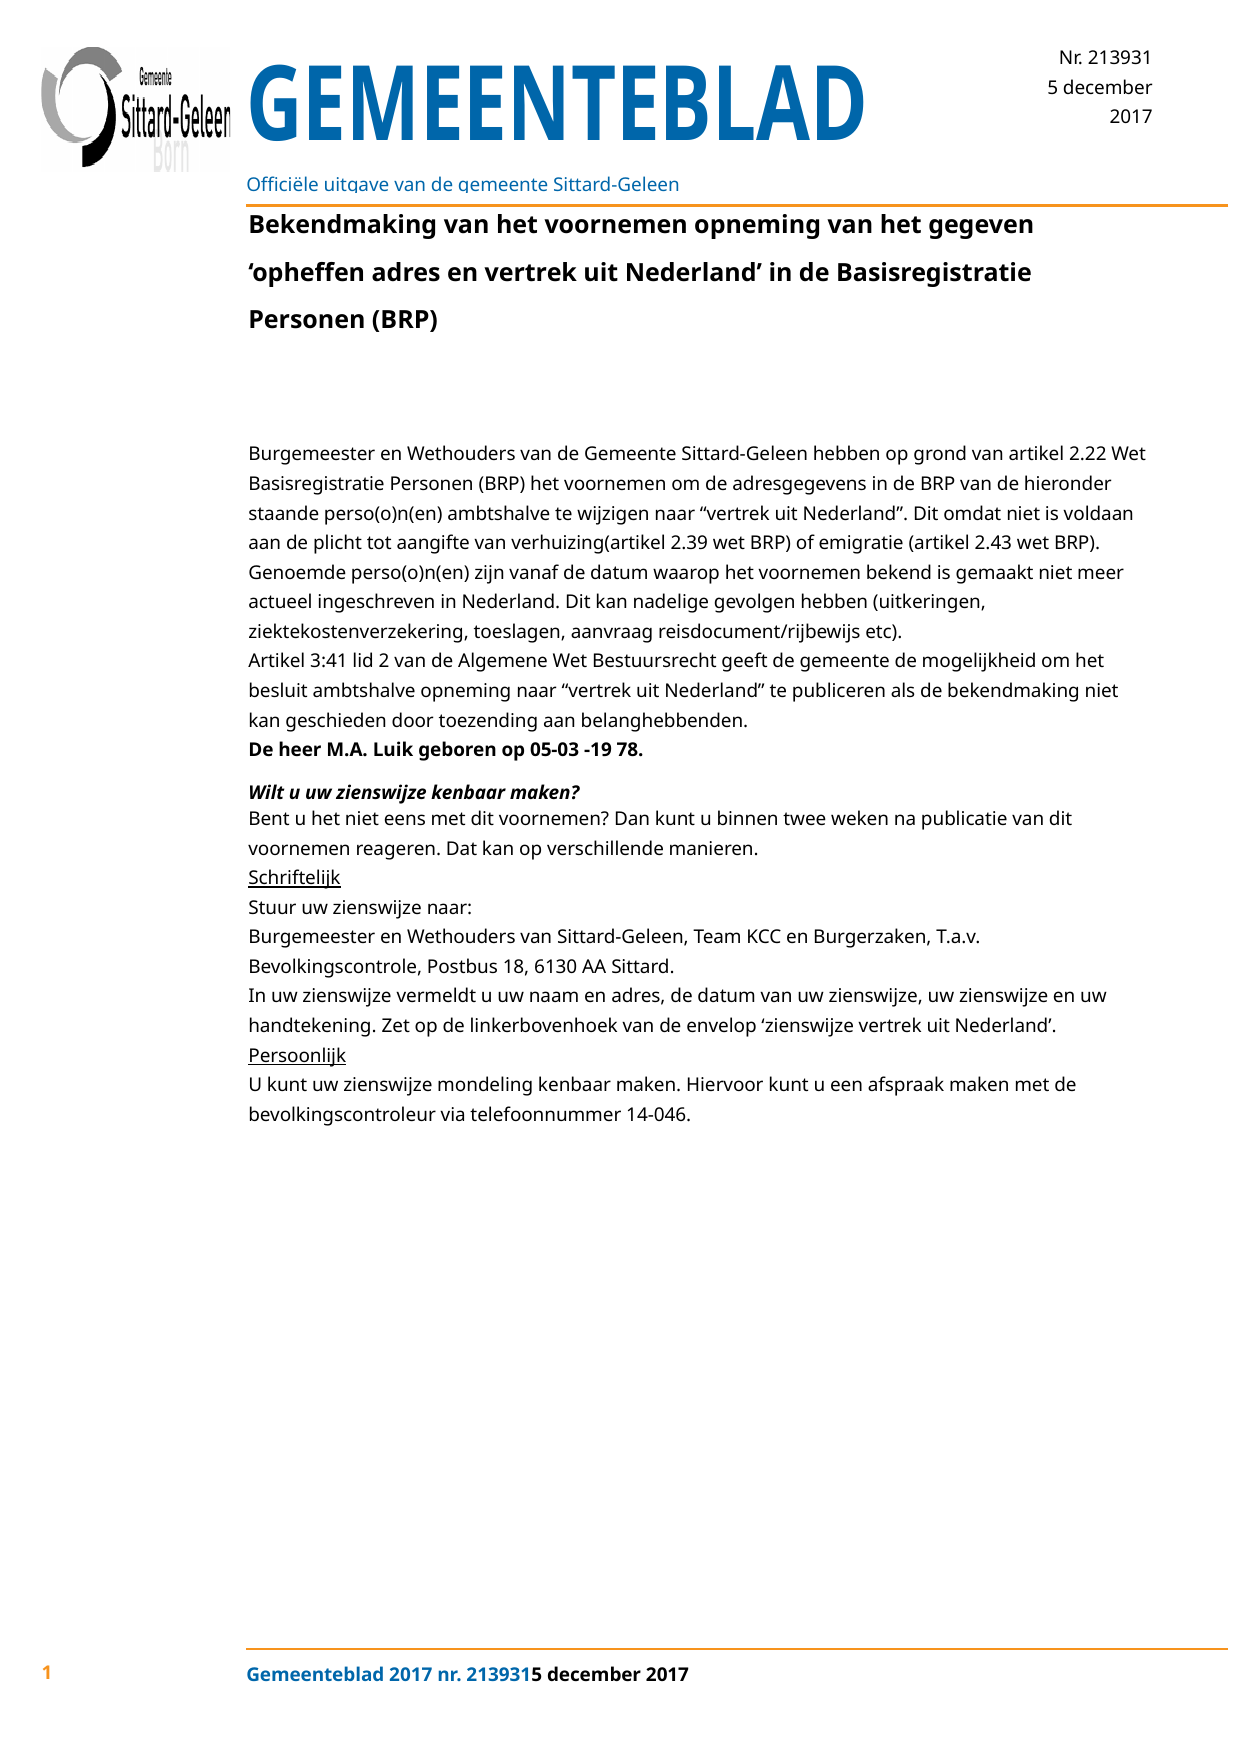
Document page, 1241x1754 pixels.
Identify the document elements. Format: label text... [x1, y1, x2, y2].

text Persoonlijk [248, 1042, 1152, 1068]
text Artikel 3:41 lid 2 van de Algemene Wet Bestuursrecht geeft de gemeente de mogelijkheid om het besluit ambtshalve opneming naar “vertrek uit Nederland” te publiceren als de bekendmaking niet kan geschieden door toezending aan belanghebbenden. [248, 648, 1152, 732]
text Stuur uw zienswijze naar: [248, 894, 1152, 920]
text Burgemeester en Wethouders van Sittard-Geleen, Team KCC en Burgerzaken, T.a.v. Bevolkingscontrole, Postbus 18, 6130 AA Sittard. [248, 923, 1152, 979]
text In uw zienswijze vermeldt u uw naam en adres, de datum van uw zienswijze, uw zienswijze en uw handtekening. Zet op de linkerbovenhoek van de envelop ‘zienswijze vertrek uit Nederland’. [248, 983, 1152, 1038]
picture [41, 47, 231, 172]
text Burgemeester en Wethouders van de Gemeente Sittard-Geleen hebben op grond van artikel 2.22 Wet Basisregistratie Personen (BRP) het voornemen om de adresgegevens in de BRP van de hieronder staande perso(o)n(en) ambtshalve te wijzigen naar “vertrek uit Nederland”. Dit omdat niet is voldaan aan de plicht tot aangifte van verhuizing(artikel 2.39 wet BRP) of emigratie (artikel 2.43 wet BRP). Genoemde perso(o)n(en) zijn vanaf de datum waarop het voornemen bekend is gemaakt niet meer actueel ingeschreven in Nederland. Dit kan nadelige gevolgen hebben (uitkeringen, ziektekostenverzekering, toeslagen, aanvraag reisdocument/rijbewijs etc). [248, 441, 1152, 644]
text Bekendmaking van het voornemen opneming van het gegeven ‘opheffen adres en vertrek uit Nederland’ in de Basisregistratie Personen (BRP) [248, 207, 1152, 336]
text Schriftelijk [248, 864, 1152, 890]
text U kunt uw zienswijze mondeling kenbaar maken. Hiervoor kunt u een afspraak maken met de bevolkingscontroleur via telefoonnummer 14-046. [248, 1071, 1152, 1127]
text Bent u het niet eens met dit voornemen? Dan kunt u binnen twee weken na publicatie van dit voornemen reageren. Dat kan op verschillende manieren. [248, 805, 1152, 861]
text Wilt u uw zienswijze kenbaar maken? [248, 779, 1152, 805]
text De heer M.A. Luik geboren op 05-03 -19 78. [248, 736, 1152, 762]
